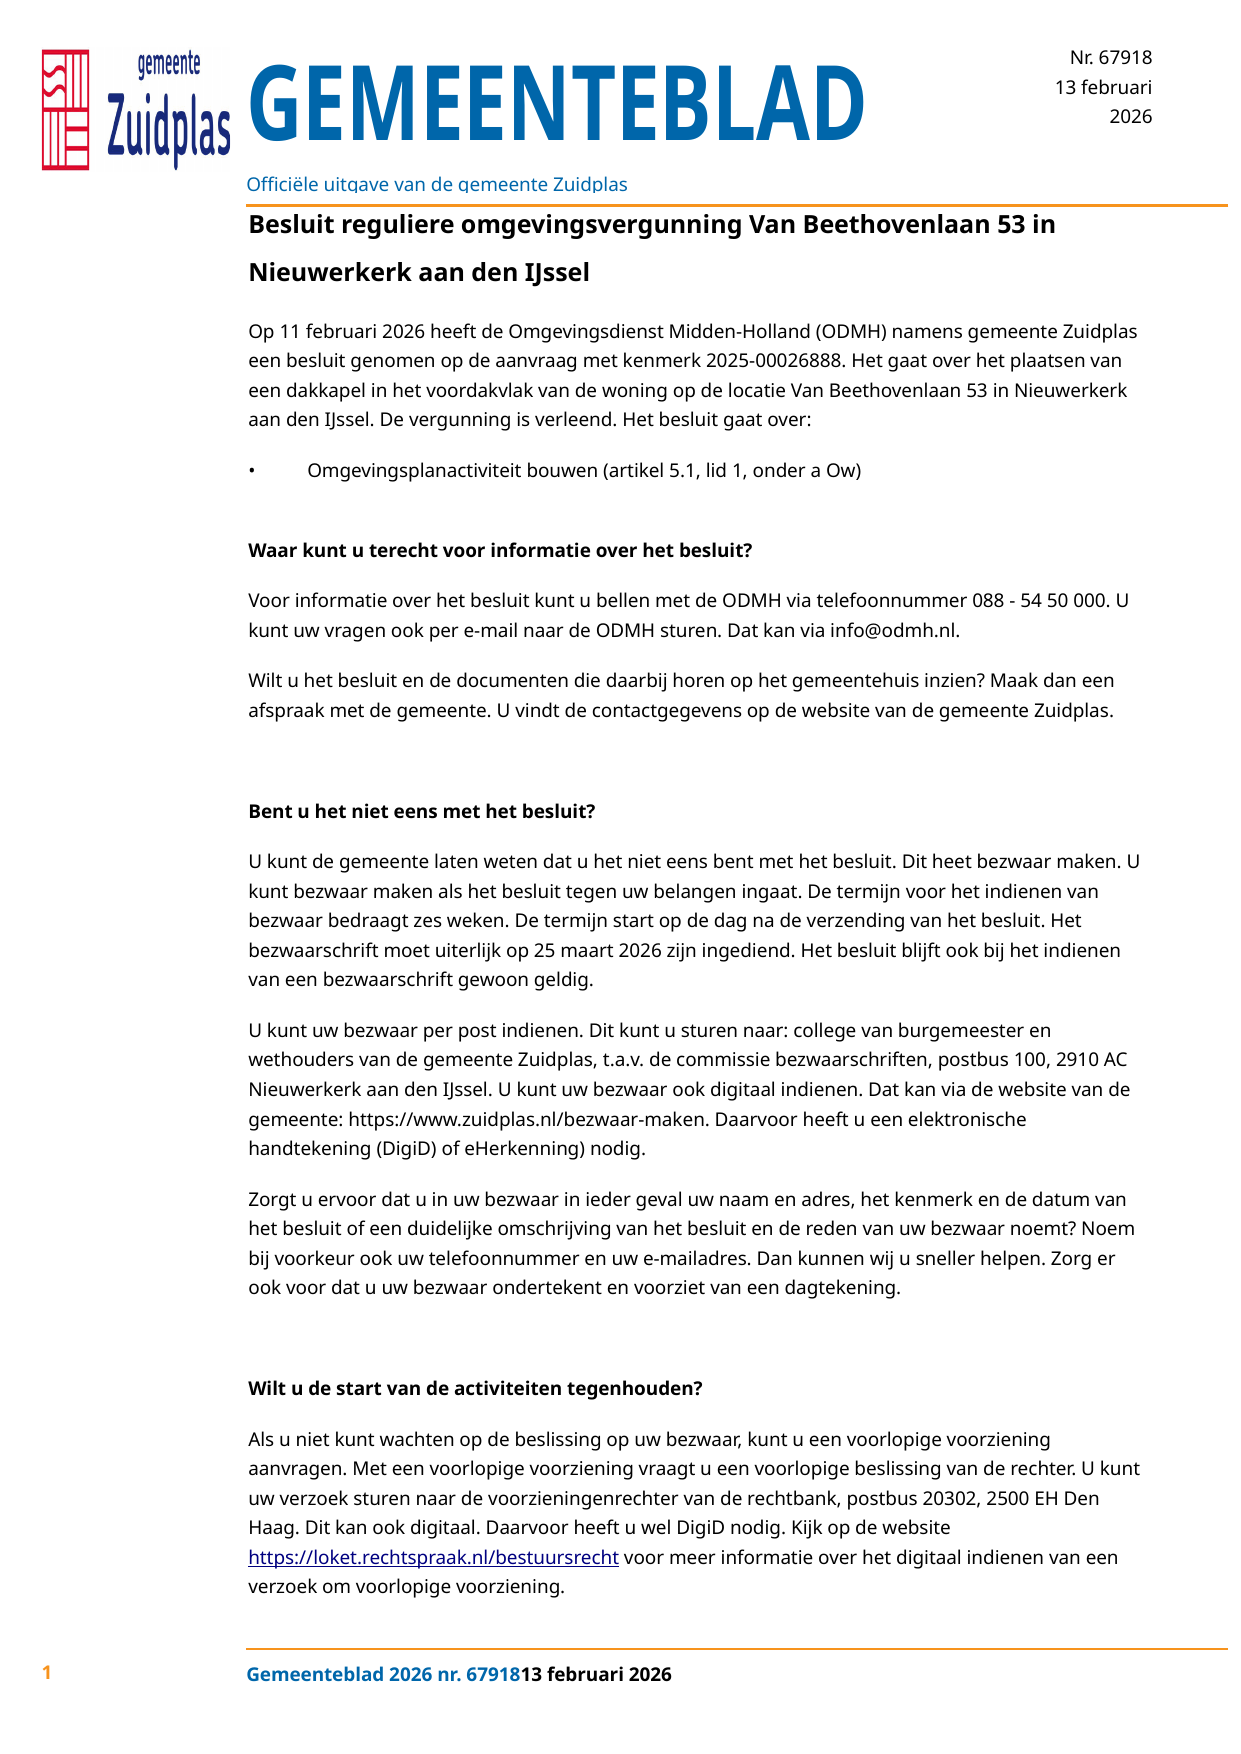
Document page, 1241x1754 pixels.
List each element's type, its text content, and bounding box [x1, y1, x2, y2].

list Omgevingsplanactiviteit bouwen (artikel 5.1, lid 1, onder a Ow) [248, 457, 1152, 483]
text Wilt u de start van de activiteiten tegenhouden? [248, 1375, 1152, 1401]
text U kunt uw bezwaar per post indienen. Dit kunt u sturen naar: college van burgemeester en wethouders van de gemeente Zuidplas, t.a.v. de commissie bezwaarschriften, postbus 100, 2910 AC Nieuwerkerk aan den IJssel. U kunt uw bezwaar ook digitaal indienen. Dat kan via de website van de gemeente: https://www.zuidplas.nl/bezwaar-maken. Daarvoor heeft u een elektronische handtekening (DigiD) of eHerkenning) nodig. [248, 1017, 1152, 1161]
text U kunt de gemeente laten weten dat u het niet eens bent met het besluit. Dit heet bezwaar maken. U kunt bezwaar maken als het besluit tegen uw belangen ingaat. De termijn voor het indienen van bezwaar bedraagt zes weken. De termijn start op de dag na de verzending van het besluit. Het bezwaarschrift moet uiterlijk op 25 maart 2026 zijn ingediend. Het besluit blijft ook bij het indienen van een bezwaarschrift gewoon geldig. [248, 848, 1152, 992]
text Besluit reguliere omgevingsvergunning Van Beethovenlaan 53 in Nieuwerkerk aan den IJssel [248, 207, 1152, 288]
text Waar kunt u terecht voor informatie over het besluit? [248, 537, 1152, 563]
text Wilt u het besluit en de documenten die daarbij horen op het gemeentehuis inzien? Maak dan een afspraak met de gemeente. U vindt de contactgegevens op de website van de gemeente Zuidplas. [248, 667, 1152, 723]
text Bent u het niet eens met het besluit? [248, 798, 1152, 824]
text Voor informatie over het besluit kunt u bellen met de ODMH via telefoonnummer 088 - 54 50 000. U kunt uw vragen ook per e-mail naar de ODMH sturen. Dat kan via info@odmh.nl. [248, 587, 1152, 643]
picture [41, 47, 231, 172]
text Op 11 februari 2026 heeft de Omgevingsdienst Midden-Holland (ODMH) namens gemeente Zuidplas een besluit genomen op de aanvraag met kenmerk 2025-00026888. Het gaat over het plaatsen van een dakkapel in het voordakvlak van de woning op de locatie Van Beethovenlaan 53 in Nieuwerkerk aan den IJssel. De vergunning is verleend. Het besluit gaat over: [248, 318, 1152, 432]
text Zorgt u ervoor dat u in uw bezwaar in ieder geval uw naam en adres, het kenmerk en de datum van het besluit of een duidelijke omschrijving van het besluit en de reden van uw bezwaar noemt? Noem bij voorkeur ook uw telefoonnummer en uw e-mailadres. Dan kunnen wij u sneller helpen. Zorg er ook voor dat u uw bezwaar ondertekent en voorziet van een dagtekening. [248, 1186, 1152, 1300]
text Als u niet kunt wachten op de beslissing op uw bezwaar, kunt u een voorlopige voorziening aanvragen. Met een voorlopige voorziening vraagt u een voorlopige beslissing van de rechter. U kunt uw verzoek sturen naar de voorzieningenrechter van de rechtbank, postbus 20302, 2500 EH Den Haag. Dit kan ook digitaal. Daarvoor heeft u wel DigiD nodig. Kijk op de website https://loket.rechtspraak.nl/bestuursrecht voor meer informatie over het digitaal indienen van een verzoek om voorlopige voorziening. [248, 1426, 1152, 1599]
